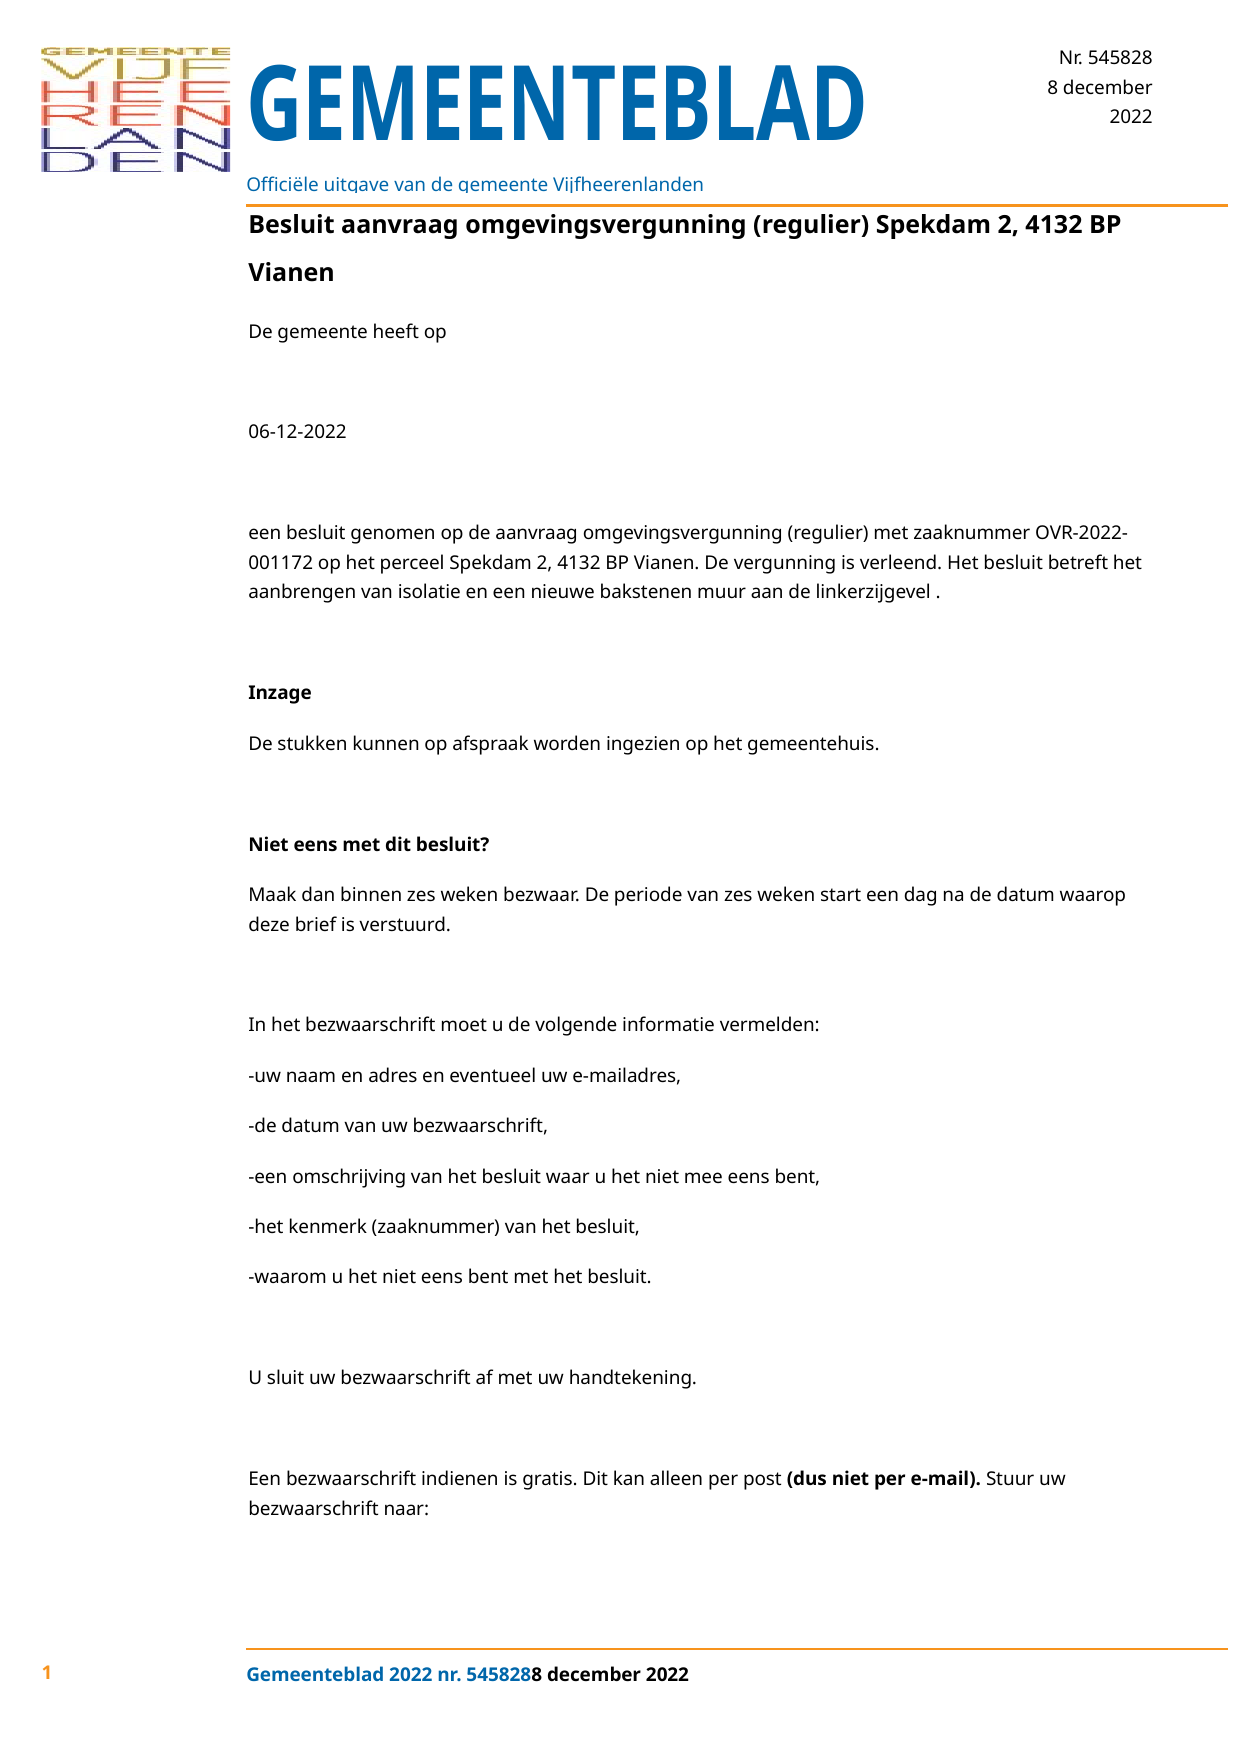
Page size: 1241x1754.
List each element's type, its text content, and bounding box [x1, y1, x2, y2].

text -de datum van uw bezwaarschrift, [248, 1112, 1152, 1138]
text De gemeente heeft op [248, 318, 1152, 344]
text Besluit aanvraag omgevingsvergunning (regulier) Spekdam 2, 4132 BP Vianen [248, 207, 1152, 288]
text -uw naam en adres en eventueel uw e-mailadres, [248, 1062, 1152, 1088]
text De stukken kunnen op afspraak worden ingezien op het gemeentehuis. [248, 730, 1152, 756]
text -een omschrijving van het besluit waar u het niet mee eens bent, [248, 1163, 1152, 1189]
text een besluit genomen op de aanvraag omgevingsvergunning (regulier) met zaaknummer OVR-2022-001172 op het perceel Spekdam 2, 4132 BP Vianen. De vergunning is verleend. Het besluit betreft het aanbrengen van isolatie en een nieuwe bakstenen muur aan de linkerzijgevel . [248, 519, 1152, 604]
text 06-12-2022 [248, 419, 1152, 444]
text In het bezwaarschrift moet u de volgende informatie vermelden: [248, 1012, 1152, 1037]
text -waarom u het niet eens bent met het besluit. [248, 1264, 1152, 1289]
text U sluit uw bezwaarschrift af met uw handtekening. [248, 1364, 1152, 1390]
picture [41, 47, 231, 172]
text Inzage [248, 679, 1152, 705]
text Een bezwaarschrift indienen is gratis. Dit kan alleen per post (dus niet per e-mail). Stuur uw bezwaarschrift naar: [248, 1465, 1152, 1521]
text Maak dan binnen zes weken bezwaar. De periode van zes weken start een dag na de datum waarop deze brief is verstuurd. [248, 881, 1152, 937]
text Niet eens met dit besluit? [248, 831, 1152, 857]
text -het kenmerk (zaaknummer) van het besluit, [248, 1213, 1152, 1239]
